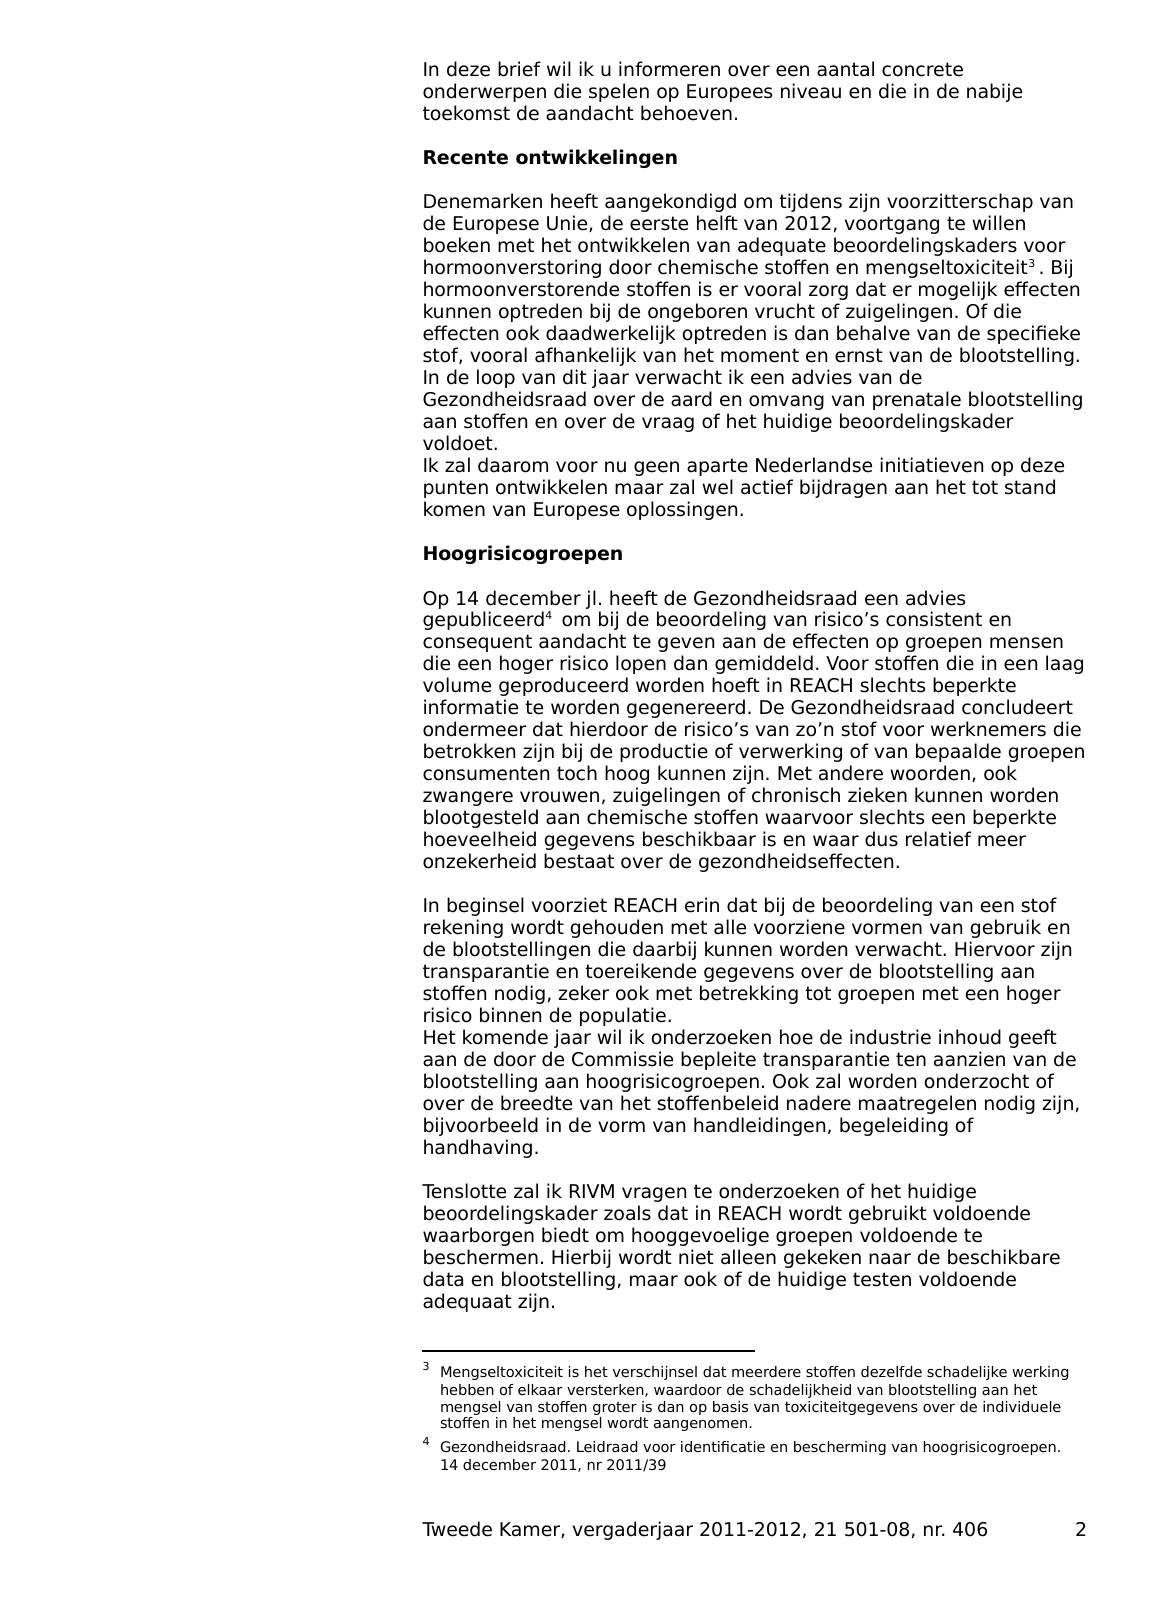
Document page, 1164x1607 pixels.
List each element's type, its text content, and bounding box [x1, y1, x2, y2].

text In beginsel voorziet REACH erin dat bij de beoordeling van een stof rekening wordt gehouden met alle voorziene vormen van gebruik en de blootstellingen die daarbij kunnen worden verwacht. Hiervoor zijn transparantie en toereikende gegevens over de blootstelling aan stoffen nodig, zeker ook met betrekking tot groepen met een hoger risico binnen de populatie. [422, 895, 1087, 1027]
text Ik zal daarom voor nu geen aparte Nederlandse initiatieven op deze punten ontwikkelen maar zal wel actief bijdragen aan het tot stand komen van Europese oplossingen. [422, 455, 1087, 521]
text In deze brief wil ik u informeren over een aantal concrete onderwerpen die spelen op Europees niveau en die in de nabije toekomst de aandacht behoeven. [422, 59, 1087, 125]
text Het komende jaar wil ik onderzoeken hoe de industrie inhoud geeft aan de door de Commissie bepleite transparantie ten aanzien van de blootstelling aan hoogrisicogroepen. Ook zal worden onderzocht of over de breedte van het stoffenbeleid nadere maatregelen nodig zijn, bijvoorbeeld in de vorm van handleidingen, begeleiding of handhaving. [422, 1027, 1087, 1159]
subtitle Hoogrisicogroepen [422, 543, 1087, 565]
text Tenslotte zal ik RIVM vragen te onderzoeken of het huidige beoordelingskader zoals dat in REACH wordt gebruikt voldoende waarborgen biedt om hooggevoelige groepen voldoende te beschermen. Hierbij wordt niet alleen gekeken naar de beschikbare data en blootstelling, maar ook of de huidige testen voldoende adequaat zijn. [422, 1181, 1087, 1313]
text Gezondheidsraad. Leidraad voor identificatie en bescherming van hoogrisicogroepen. 14 december 2011, nr 2011/39 [422, 1435, 1087, 1474]
text Op 14 december jl. heeft de Gezondheidsraad een advies gepubliceerd om bij de beoordeling van risico’s consistent en consequent aandacht te geven aan de effecten op groepen mensen die een hoger risico lopen dan gemiddeld. Voor stoffen die in een laag volume geproduceerd worden hoeft in REACH slechts beperkte informatie te worden gegenereerd. De Gezondheidsraad concludeert ondermeer dat hierdoor de risico’s van zo’n stof voor werknemers die betrokken zijn bij de productie of verwerking of van bepaalde groepen consumenten toch hoog kunnen zijn. Met andere woorden, ook zwangere vrouwen, zuigelingen of chronisch zieken kunnen worden blootgesteld aan chemische stoffen waarvoor slechts een beperkte hoeveelheid gegevens beschikbaar is en waar dus relatief meer onzekerheid bestaat over de gezondheidseffecten. [422, 587, 1087, 873]
text Mengseltoxiciteit is het verschijnsel dat meerdere stoffen dezelfde schadelijke werking hebben of elkaar versterken, waardoor de schadelijkheid van blootstelling aan het mengsel van stoffen groter is dan op basis van toxiciteitgegevens over de individuele stoffen in het mengsel wordt aangenomen. [422, 1360, 1087, 1432]
text Denemarken heeft aangekondigd om tijdens zijn voorzitterschap van de Europese Unie, de eerste helft van 2012, voortgang te willen boeken met het ontwikkelen van adequate beoordelingskaders voor hormoonverstoring door chemische stoffen en mengseltoxiciteit. Bij hormoonverstorende stoffen is er vooral zorg dat er mogelijk effecten kunnen optreden bij de ongeboren vrucht of zuigelingen. Of die effecten ook daadwerkelijk optreden is dan behalve van de specifieke stof, vooral afhankelijk van het moment en ernst van de blootstelling. In de loop van dit jaar verwacht ik een advies van de Gezondheidsraad over de aard en omvang van prenatale blootstelling aan stoffen en over de vraag of het huidige beoordelingskader voldoet. [422, 191, 1087, 455]
subtitle Recente ontwikkelingen [422, 147, 1087, 169]
